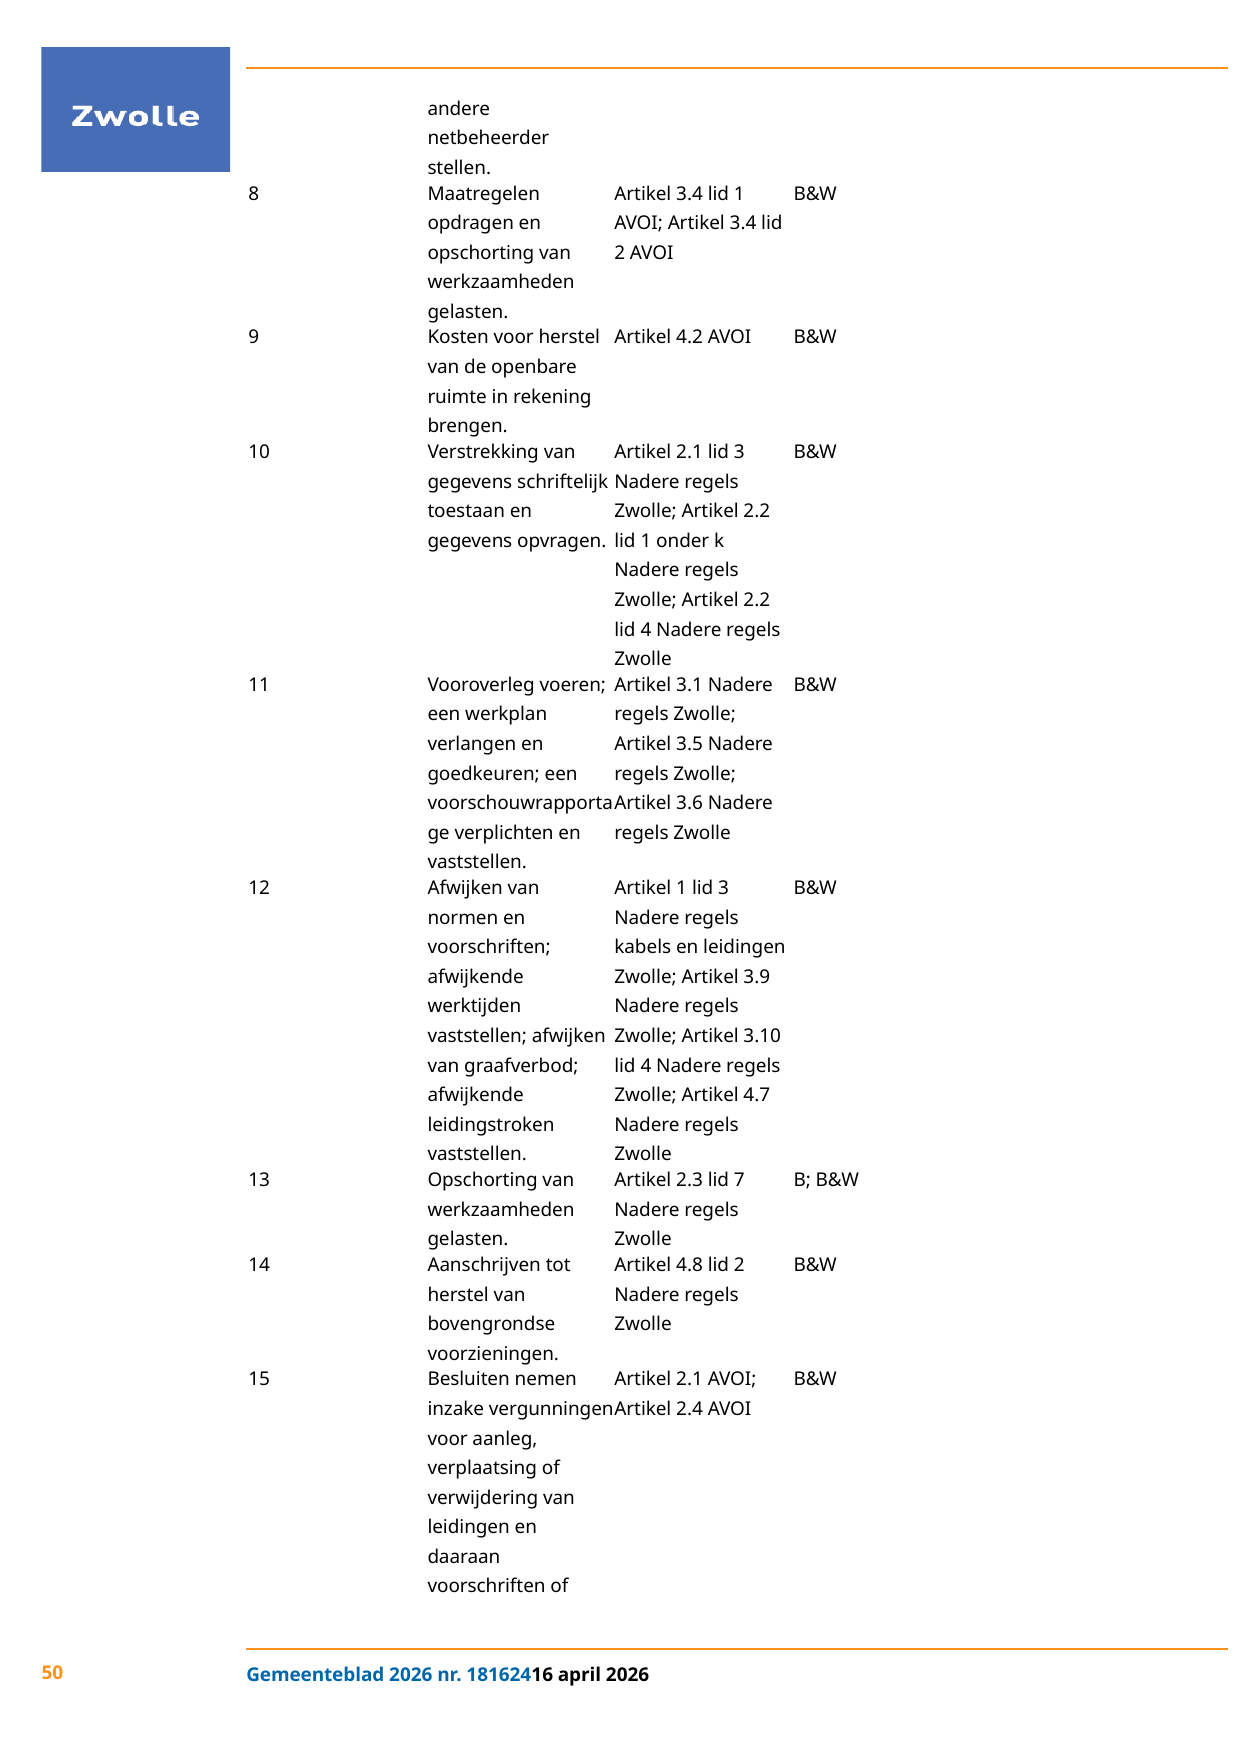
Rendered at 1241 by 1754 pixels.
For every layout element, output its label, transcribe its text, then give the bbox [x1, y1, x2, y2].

table_cell 13 [248, 1166, 427, 1251]
table_cell Artikel 3.4 lid 1 AVOI; Artikel 3.4 lid 2 AVOI [614, 180, 793, 324]
table_cell Verstrekking van gegevens schriftelijk toestaan en gegevens opvragen. [427, 438, 614, 671]
table_cell Artikel 3.1 Nadere regels Zwolle; Artikel 3.5 Nadere regels Zwolle; Artikel 3.6 Nadere regels Zwolle [614, 671, 793, 874]
table_cell Besluiten nemen inzake vergunningen voor aanleg, verplaatsing of verwijdering van leidingen en daaraan voorschriften of [427, 1366, 614, 1598]
table_cell Kosten voor herstel van de openbare ruimte in rekening brengen. [427, 324, 614, 438]
table_cell Artikel 2.1 AVOI; Artikel 2.4 AVOI [614, 1366, 793, 1598]
table_cell 11 [248, 671, 427, 874]
table_cell [793, 95, 972, 180]
table_cell Afwijken van normen en voorschriften; afwijkende werktijden vaststellen; afwijken van graafverbod; afwijkende leidingstroken vaststellen. [427, 874, 614, 1166]
table_cell Artikel 2.3 lid 7 Nadere regels Zwolle [614, 1166, 793, 1251]
picture [41, 47, 231, 172]
table_cell B&W [793, 324, 972, 438]
table_cell andere netbeheerder stellen. [427, 95, 614, 180]
table_cell B; B&W [793, 1166, 972, 1251]
table_cell 12 [248, 874, 427, 1166]
table_cell 9 [248, 324, 427, 438]
table_cell Opschorting van werkzaamheden gelasten. [427, 1166, 614, 1251]
table_cell 14 [248, 1251, 427, 1366]
table_cell [248, 95, 427, 180]
table_cell 10 [248, 438, 427, 671]
table_cell Vooroverleg voeren; een werkplan verlangen en goedkeuren; een voorschouwrapportage verplichten en vaststellen. [427, 671, 614, 874]
table_cell [973, 95, 1152, 1366]
table_cell [614, 95, 793, 180]
table_cell Artikel 4.8 lid 2 Nadere regels Zwolle [614, 1251, 793, 1366]
table_cell B&W [793, 671, 972, 874]
table_cell Artikel 2.1 lid 3 Nadere regels Zwolle; Artikel 2.2 lid 1 onder k Nadere regels Zwolle; Artikel 2.2 lid 4 Nadere regels Zwolle [614, 438, 793, 671]
table_cell Maatregelen opdragen en opschorting van werkzaamheden gelasten. [427, 180, 614, 324]
table_cell B&W [793, 1366, 972, 1598]
table_cell B&W [793, 438, 972, 671]
table_cell Aanschrijven tot herstel van bovengrondse voorzieningen. [427, 1251, 614, 1366]
table_cell B&W [793, 180, 972, 324]
table_cell 8 [248, 180, 427, 324]
table_cell Artikel 4.2 AVOI [614, 324, 793, 438]
table_cell B&W [793, 1251, 972, 1366]
table_cell B&W [793, 874, 972, 1166]
table_cell [973, 1366, 1152, 1598]
table_cell 15 [248, 1366, 427, 1598]
table_cell Artikel 1 lid 3 Nadere regels kabels en leidingen Zwolle; Artikel 3.9 Nadere regels Zwolle; Artikel 3.10 lid 4 Nadere regels Zwolle; Artikel 4.7 Nadere regels Zwolle [614, 874, 793, 1166]
